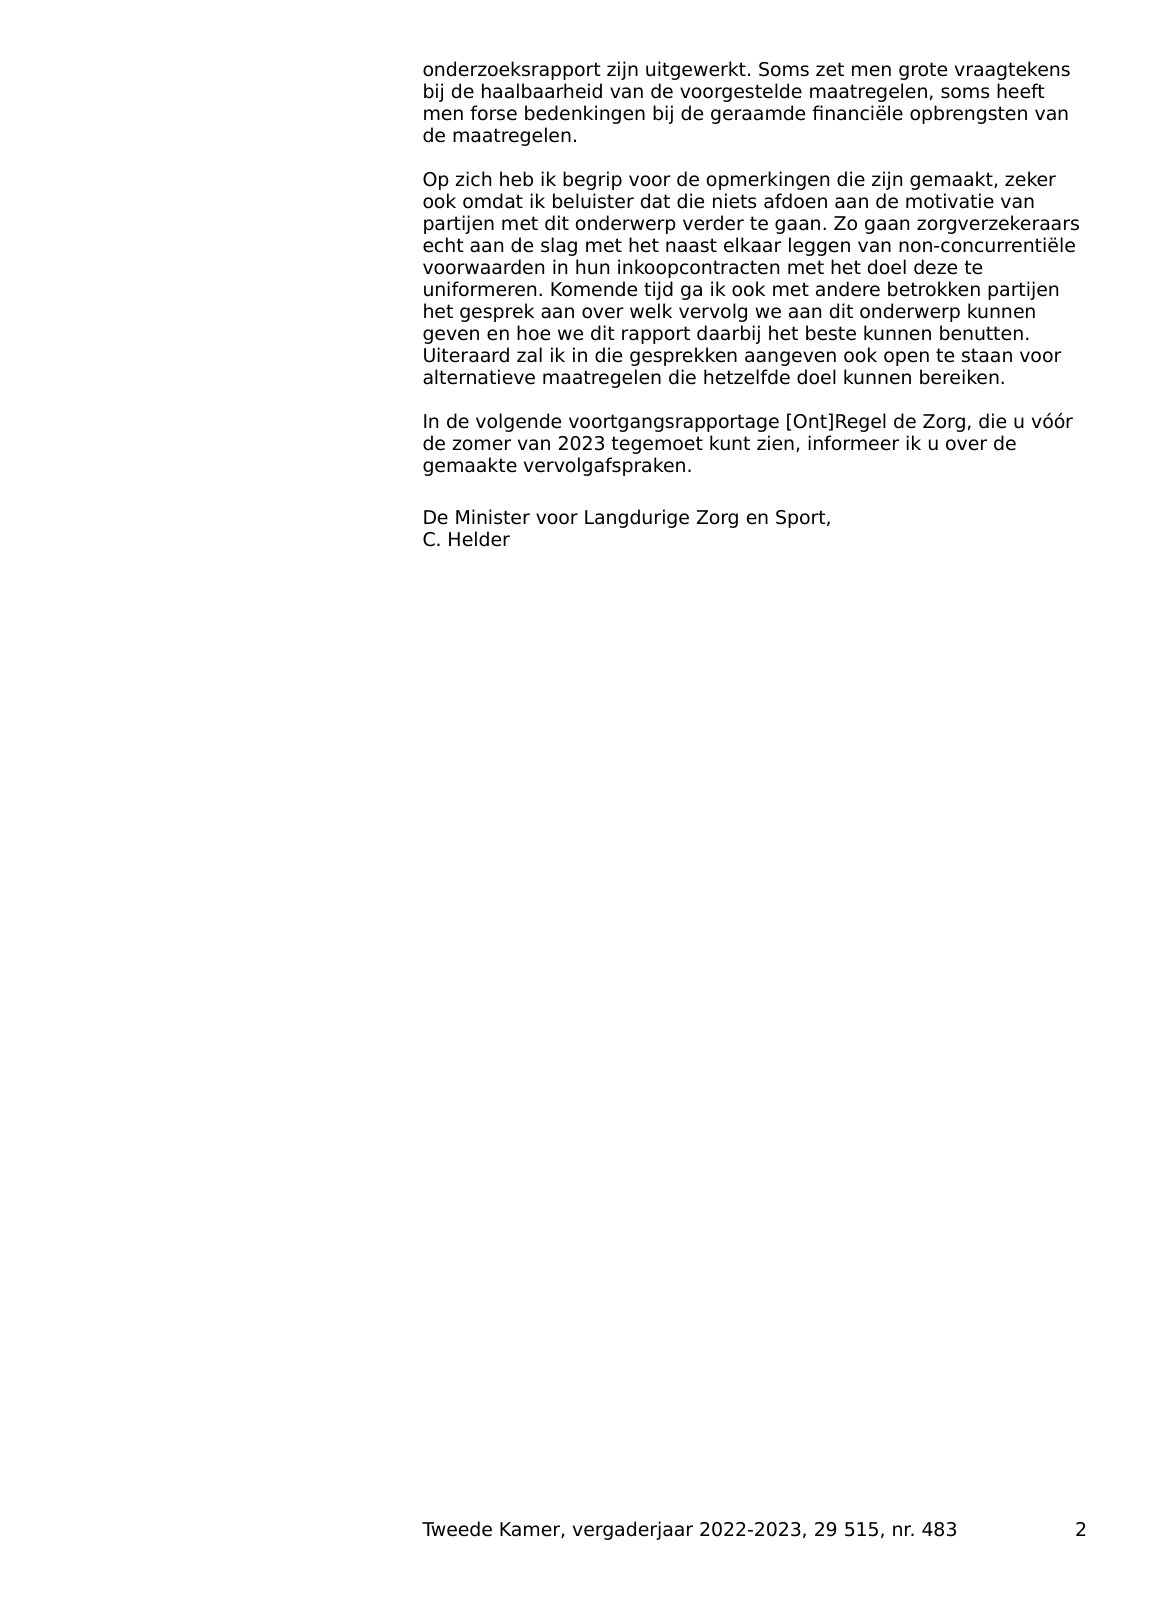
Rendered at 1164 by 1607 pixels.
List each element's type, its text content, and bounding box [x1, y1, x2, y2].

text Op zich heb ik begrip voor de opmerkingen die zijn gemaakt, zeker ook omdat ik beluister dat die niets afdoen aan de motivatie van partijen met dit onderwerp verder te gaan. Zo gaan zorgverzekeraars echt aan de slag met het naast elkaar leggen van non-concurrentiële voorwaarden in hun inkoopcontracten met het doel deze te uniformeren. Komende tijd ga ik ook met andere betrokken partijen het gesprek aan over welk vervolg we aan dit onderwerp kunnen geven en hoe we dit rapport daarbij het beste kunnen benutten. Uiteraard zal ik in die gesprekken aangeven ook open te staan voor alternatieve maatregelen die hetzelfde doel kunnen bereiken. [422, 169, 1087, 389]
text onderzoeksrapport zijn uitgewerkt. Soms zet men grote vraagtekens bij de haalbaarheid van de voorgestelde maatregelen, soms heeft men forse bedenkingen bij de geraamde financiële opbrengsten van de maatregelen. [422, 59, 1087, 147]
text De Minister voor Langdurige Zorg en Sport, C. Helder [422, 507, 1087, 551]
text In de volgende voortgangsrapportage [Ont]Regel de Zorg, die u vóór de zomer van 2023 tegemoet kunt zien, informeer ik u over de gemaakte vervolgafspraken. [422, 411, 1087, 477]
